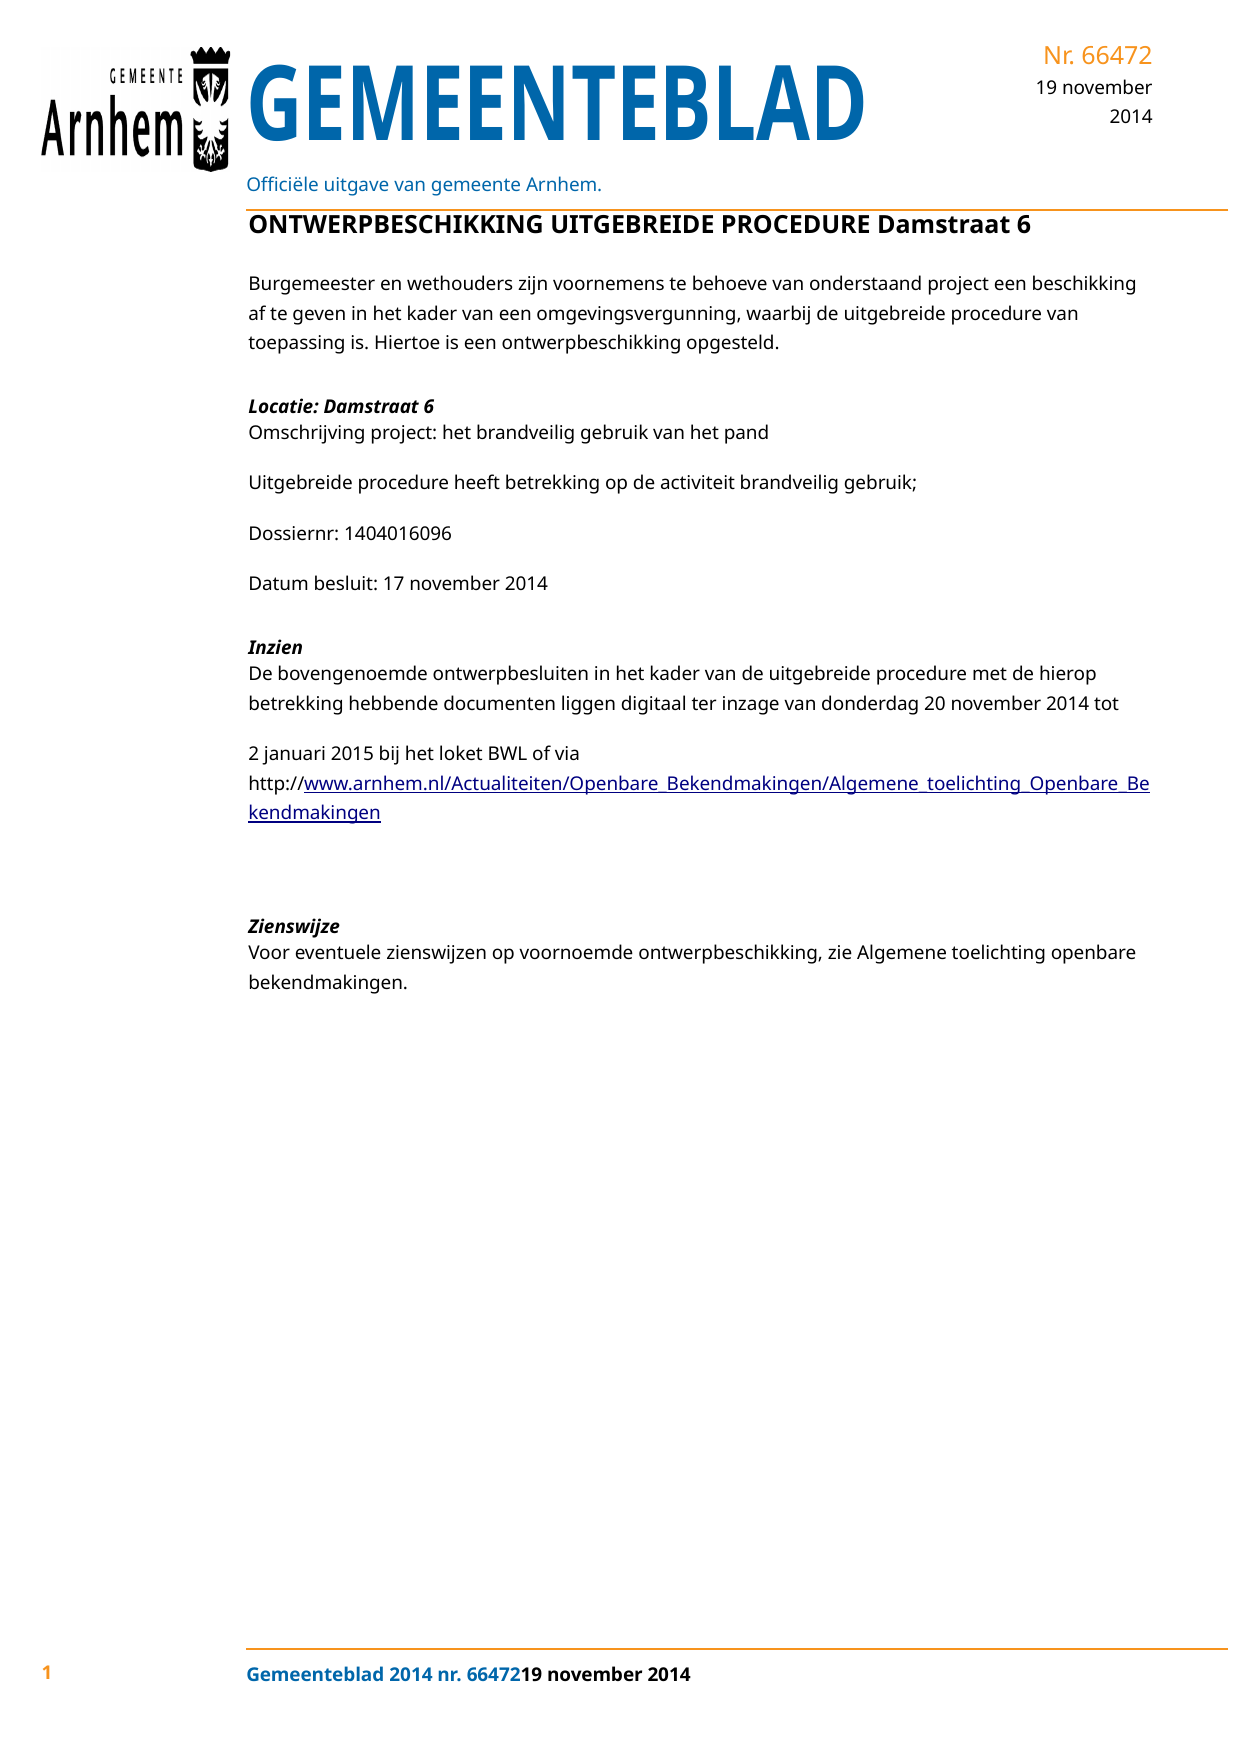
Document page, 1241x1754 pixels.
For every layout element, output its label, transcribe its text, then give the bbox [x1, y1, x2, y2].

text Omschrijving project: het brandveilig gebruik van het pand [248, 419, 1152, 445]
text 2 januari 2015 bij het loket BWL of via http://www.arnhem.nl/Actualiteiten/Openbare_Bekendmakingen/Algemene_toelichting_Openbare_Bekendmakingen [248, 740, 1152, 825]
text Inzien [248, 634, 1152, 660]
text Uitgebreide procedure heeft betrekking op de activiteit brandveilig gebruik; [248, 469, 1152, 495]
text Locatie: Damstraat 6 [248, 393, 1152, 419]
text Zienswijze [248, 914, 1152, 939]
text Burgemeester en wethouders zijn voornemens te behoeve van onderstaand project een beschikking af te geven in het kader van een omgevingsvergunning, waarbij de uitgebreide procedure van toepassing is. Hiertoe is een ontwerpbeschikking opgesteld. [248, 270, 1152, 355]
text Voor eventuele zienswijzen op voornoemde ontwerpbeschikking, zie Algemene toelichting openbare bekendmakingen. [248, 939, 1152, 995]
text Datum besluit: 17 november 2014 [248, 570, 1152, 596]
picture [41, 47, 231, 172]
text Dossiernr: 1404016096 [248, 520, 1152, 546]
text ONTWERPBESCHIKKING UITGEBREIDE PROCEDURE Damstraat 6 [248, 211, 1152, 241]
text De bovengenoemde ontwerpbesluiten in het kader van de uitgebreide procedure met de hierop betrekking hebbende documenten liggen digitaal ter inzage van donderdag 20 november 2014 tot [248, 660, 1152, 715]
